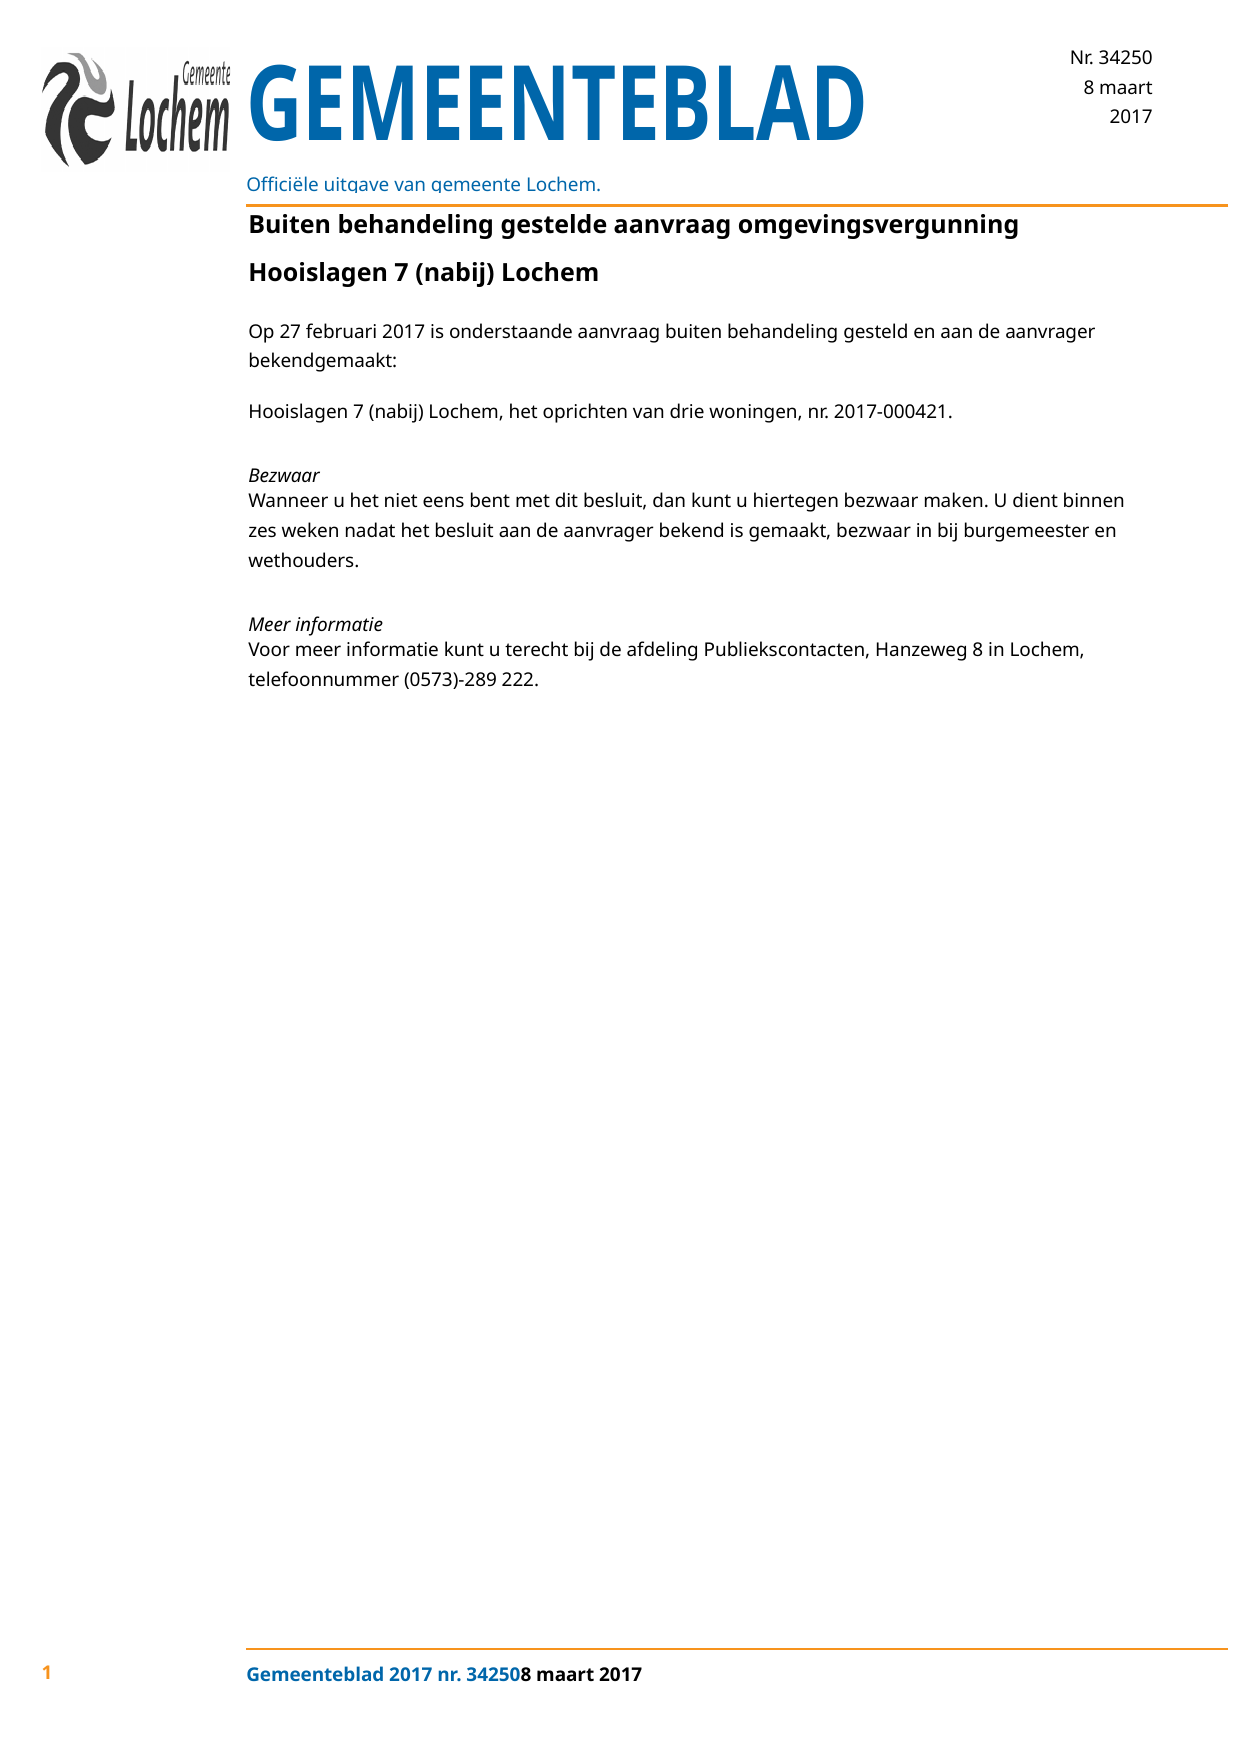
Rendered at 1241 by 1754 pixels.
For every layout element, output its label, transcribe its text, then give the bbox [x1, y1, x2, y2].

text Wanneer u het niet eens bent met dit besluit, dan kunt u hiertegen bezwaar maken. U dient binnen zes weken nadat het besluit aan de aanvrager bekend is gemaakt, bezwaar in bij burgemeester en wethouders. [248, 488, 1152, 572]
text Bezwaar [248, 462, 1152, 488]
picture [41, 47, 231, 172]
text Voor meer informatie kunt u terecht bij de afdeling Publiekscontacten, Hanzeweg 8 in Lochem, telefoonnummer (0573)-289 222. [248, 636, 1152, 692]
text Op 27 februari 2017 is onderstaande aanvraag buiten behandeling gesteld en aan de aanvrager bekendgemaakt: [248, 318, 1152, 373]
text Meer informatie [248, 611, 1152, 636]
text Buiten behandeling gestelde aanvraag omgevingsvergunning Hooislagen 7 (nabij) Lochem [248, 207, 1152, 288]
text Hooislagen 7 (nabij) Lochem, het oprichten van drie woningen, nr. 2017-000421. [248, 398, 1152, 424]
